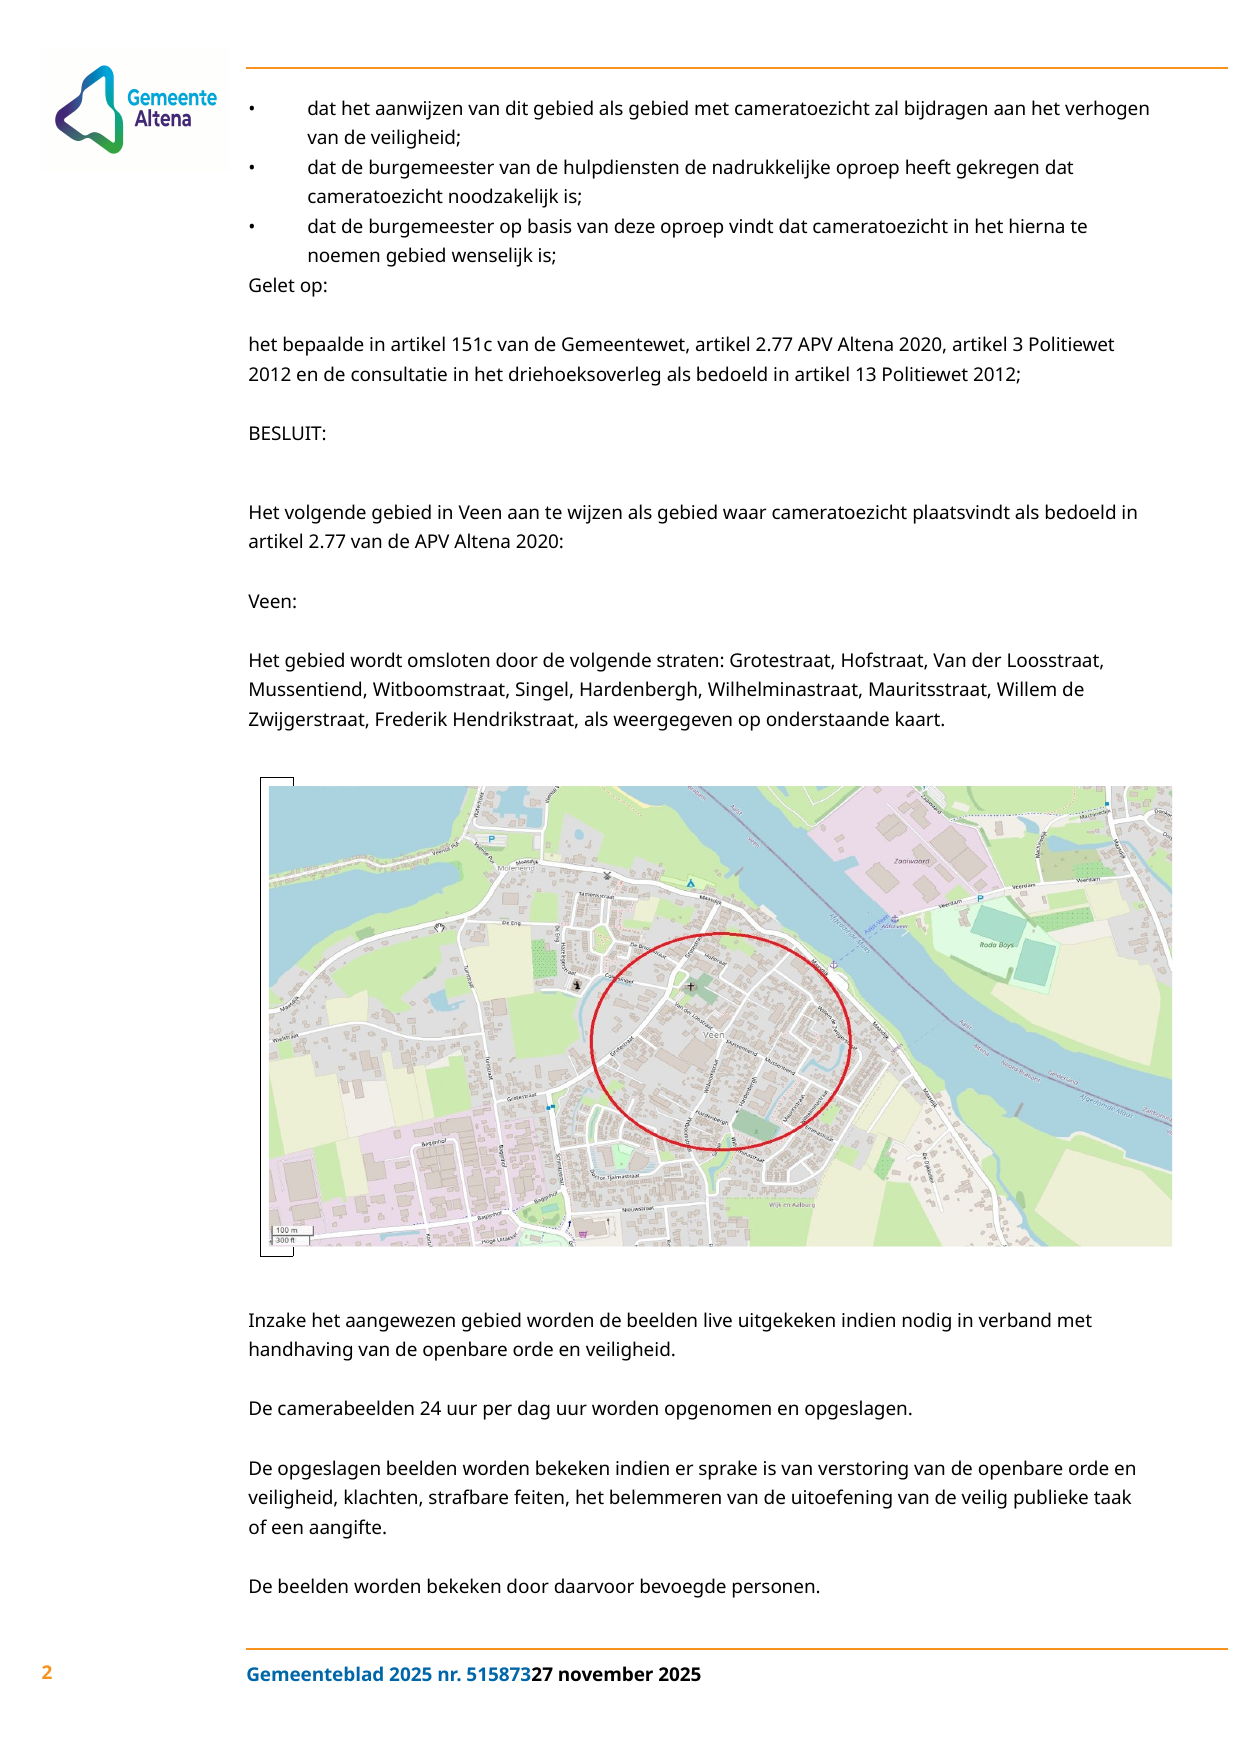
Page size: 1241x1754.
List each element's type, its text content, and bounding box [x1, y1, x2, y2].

picture [41, 47, 231, 172]
text Het volgende gebied in Veen aan te wijzen als gebied waar cameratoezicht plaatsvindt als bedoeld in artikel 2.77 van de APV Altena 2020: [248, 499, 1152, 554]
text BESLUIT: [248, 420, 1152, 446]
text het bepaalde in artikel 151c van de Gemeentewet, artikel 2.77 APV Altena 2020, artikel 3 Politiewet 2012 en de consultatie in het driehoeksoverleg als bedoeld in artikel 13 Politiewet 2012; [248, 331, 1152, 387]
text De camerabeelden 24 uur per dag uur worden opgenomen en opgeslagen. [248, 1396, 1152, 1421]
list dat de burgemeester van de hulpdiensten de nadrukkelijke oproep heeft gekregen dat cameratoezicht noodzakelijk is; [248, 154, 1152, 209]
picture [268, 786, 1173, 1247]
text Veen: [248, 588, 1152, 613]
text De opgeslagen beelden worden bekeken indien er sprake is van verstoring van de openbare orde en veiligheid, klachten, strafbare feiten, het belemmeren van de uitoefening van de veilig publieke taak of een aangifte. [248, 1455, 1152, 1540]
list dat het aanwijzen van dit gebied als gebied met cameratoezicht zal bijdragen aan het verhogen van de veiligheid; [248, 95, 1152, 150]
text Gelet op: [248, 272, 1152, 298]
text De beelden worden bekeken door daarvoor bevoegde personen. [248, 1573, 1152, 1599]
text Inzake het aangewezen gebied worden de beelden live uitgekeken indien nodig in verband met handhaving van de openbare orde en veiligheid. [248, 1307, 1152, 1362]
text Het gebied wordt omsloten door de volgende straten: Grotestraat, Hofstraat, Van der Loosstraat, Mussentiend, Witboomstraat, Singel, Hardenbergh, Wilhelminastraat, Mauritsstraat, Willem de Zwijgerstraat, Frederik Hendrikstraat, als weergegeven op onderstaande kaart. [248, 647, 1152, 732]
list dat de burgemeester op basis van deze oproep vindt dat cameratoezicht in het hierna te noemen gebied wenselijk is; [248, 213, 1152, 268]
